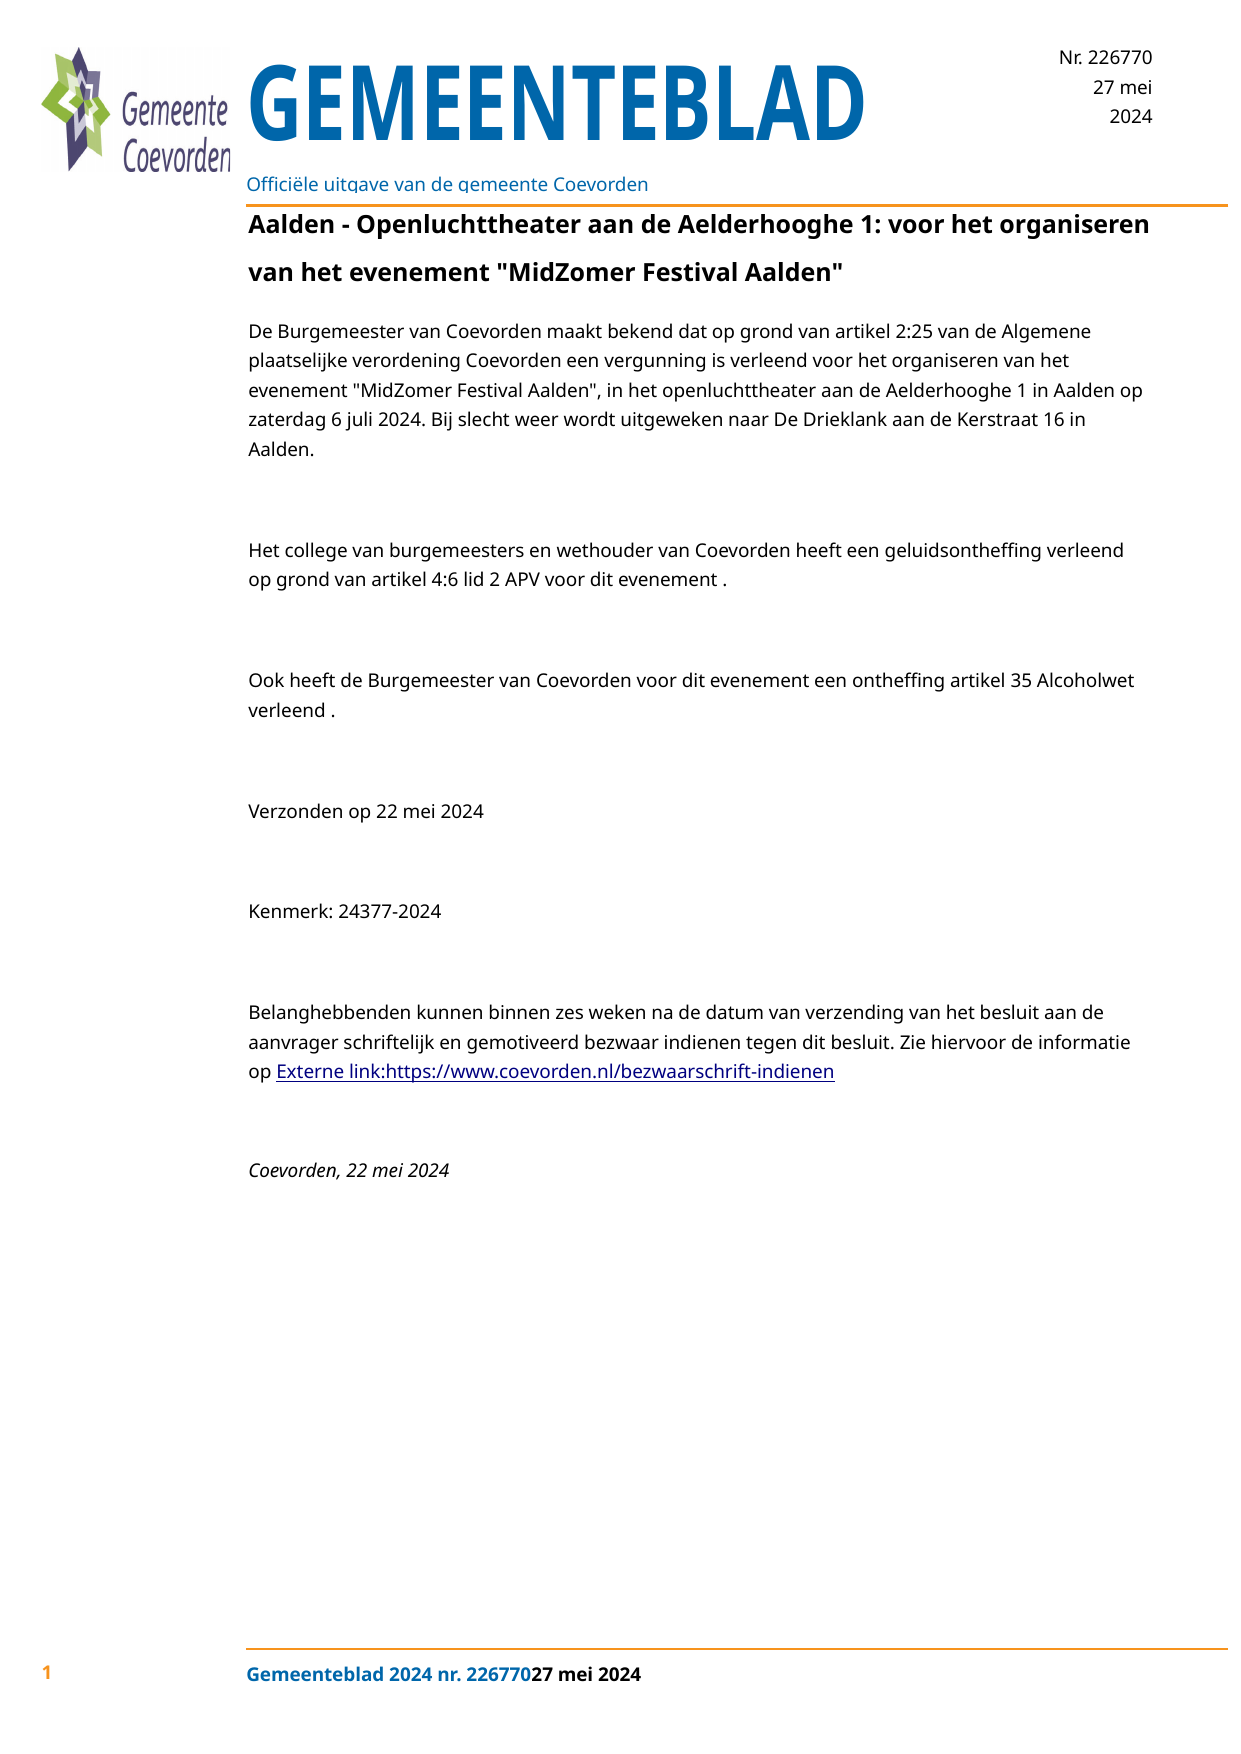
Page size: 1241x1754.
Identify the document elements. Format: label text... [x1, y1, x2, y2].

text Verzonden op 22 mei 2024 [248, 798, 1152, 824]
text Belanghebbenden kunnen binnen zes weken na de datum van verzending van het besluit aan de aanvrager schriftelijk en gemotiveerd bezwaar indienen tegen dit besluit. Zie hiervoor de informatie op Externe link:https://www.coevorden.nl/bezwaarschrift-indienen [248, 999, 1152, 1084]
text Aalden - Openluchttheater aan de Aelderhooghe 1: voor het organiseren van het evenement "MidZomer Festival Aalden" [248, 207, 1152, 288]
text Kenmerk: 24377-2024 [248, 899, 1152, 924]
text Het college van burgemeesters en wethouder van Coevorden heeft een geluidsontheffing verleend op grond van artikel 4:6 lid 2 APV voor dit evenement . [248, 537, 1152, 592]
picture [41, 47, 231, 172]
text Coevorden, 22 mei 2024 [248, 1157, 1152, 1183]
text De Burgemeester van Coevorden maakt bekend dat op grond van artikel 2:25 van de Algemene plaatselijke verordening Coevorden een vergunning is verleend voor het organiseren van het evenement "MidZomer Festival Aalden", in het openluchttheater aan de Aelderhooghe 1 in Aalden op zaterdag 6 juli 2024. Bij slecht weer wordt uitgeweken naar De Drieklank aan de Kerstraat 16 in Aalden. [248, 318, 1152, 462]
text Ook heeft de Burgemeester van Coevorden voor dit evenement een ontheffing artikel 35 Alcoholwet verleend . [248, 667, 1152, 723]
